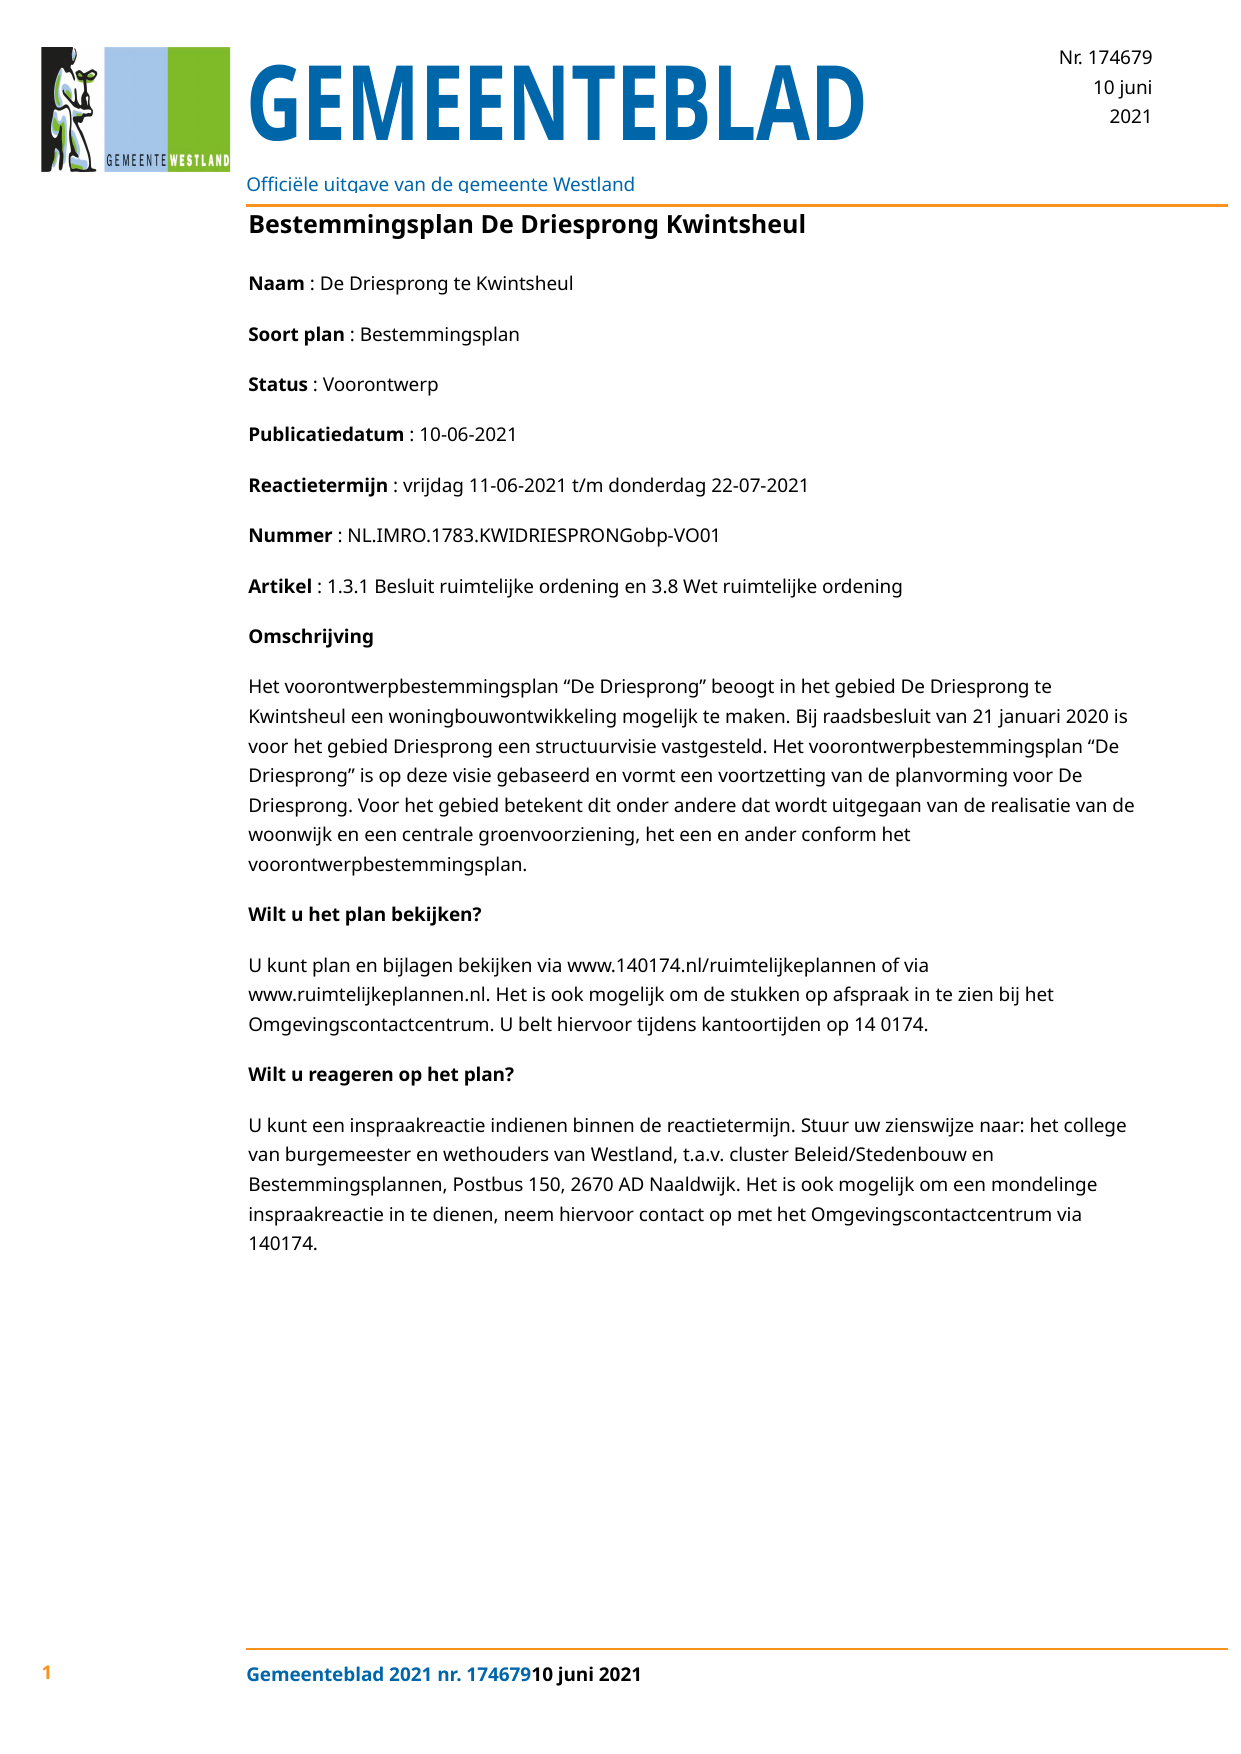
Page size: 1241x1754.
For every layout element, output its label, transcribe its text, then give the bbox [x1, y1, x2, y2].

text U kunt een inspraakreactie indienen binnen de reactietermijn. Stuur uw zienswijze naar: het college van burgemeester en wethouders van Westland, t.a.v. cluster Beleid/Stedenbouw en Bestemmingsplannen, Postbus 150, 2670 AD Naaldwijk. Het is ook mogelijk om een mondelinge inspraakreactie in te dienen, neem hiervoor contact op met het Omgevingscontactcentrum via 140174. [248, 1112, 1152, 1256]
text Het voorontwerpbestemmingsplan “De Driesprong” beoogt in het gebied De Driesprong te Kwintsheul een woningbouwontwikkeling mogelijk te maken. Bij raadsbesluit van 21 januari 2020 is voor het gebied Driesprong een structuurvisie vastgesteld. Het voorontwerpbestemmingsplan “De Driesprong” is op deze visie gebaseerd en vormt een voortzetting van de planvorming voor De Driesprong. Voor het gebied betekent dit onder andere dat wordt uitgegaan van de realisatie van de woonwijk en een centrale groenvoorziening, het een en ander conform het voorontwerpbestemmingsplan. [248, 674, 1152, 877]
text U kunt plan en bijlagen bekijken via www.140174.nl/ruimtelijkeplannen of via www.ruimtelijkeplannen.nl. Het is ook mogelijk om de stukken op afspraak in te zien bij het Omgevingscontactcentrum. U belt hiervoor tijdens kantoortijden op 14 0174. [248, 952, 1152, 1037]
text Bestemmingsplan De Driesprong Kwintsheul [248, 207, 1152, 241]
text Omschrijving [248, 623, 1152, 649]
picture [41, 47, 231, 172]
text Artikel : 1.3.1 Besluit ruimtelijke ordening en 3.8 Wet ruimtelijke ordening [248, 573, 1152, 598]
text Status : Voorontwerp [248, 371, 1152, 397]
text Naam : De Driesprong te Kwintsheul [248, 270, 1152, 296]
text Wilt u het plan bekijken? [248, 902, 1152, 927]
text Soort plan : Bestemmingsplan [248, 321, 1152, 346]
text Reactietermijn : vrijdag 11-06-2021 t/m donderdag 22-07-2021 [248, 472, 1152, 498]
text Publicatiedatum : 10-06-2021 [248, 422, 1152, 447]
text Wilt u reageren op het plan? [248, 1062, 1152, 1087]
text Nummer : NL.IMRO.1783.KWIDRIESPRONGobp-VO01 [248, 522, 1152, 548]
